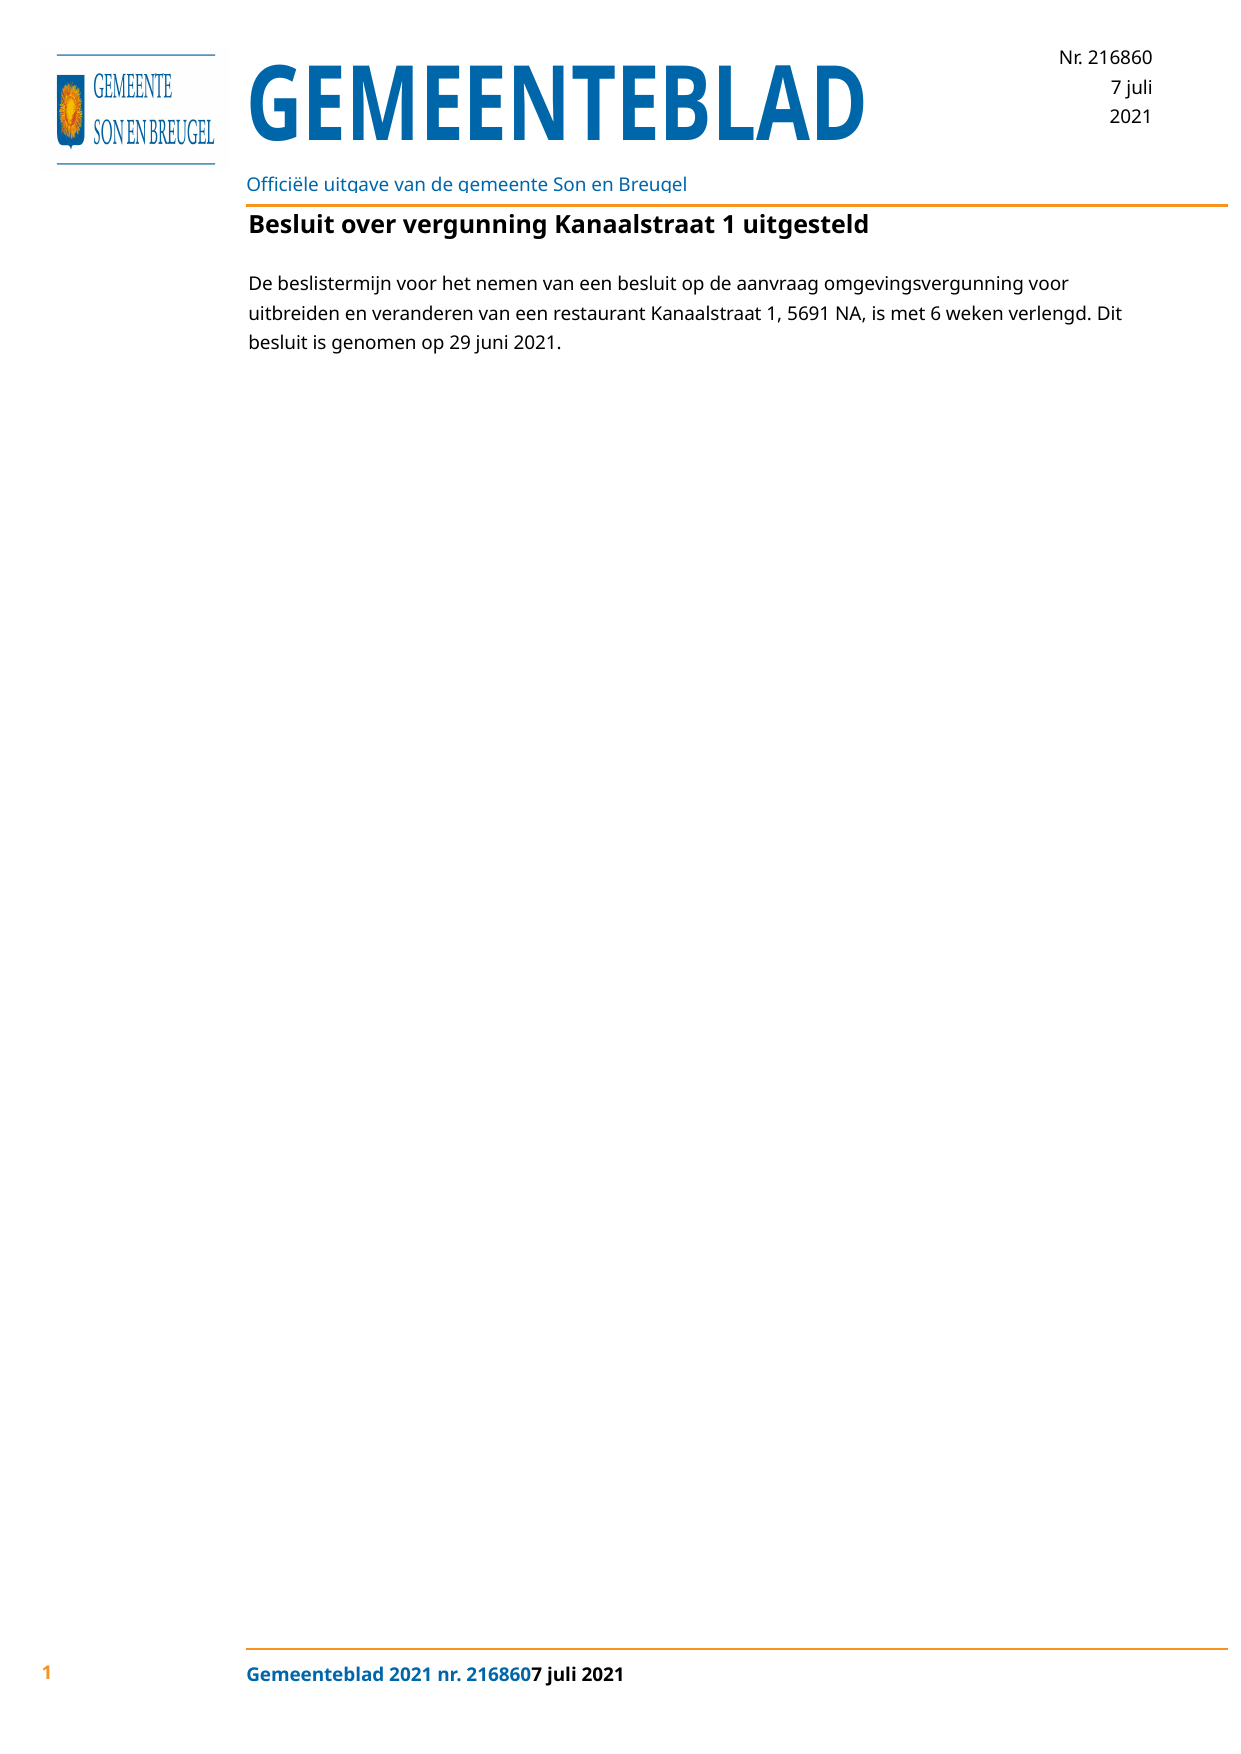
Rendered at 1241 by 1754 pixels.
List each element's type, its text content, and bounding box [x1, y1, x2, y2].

text Besluit over vergunning Kanaalstraat 1 uitgesteld [248, 207, 1152, 241]
picture [41, 47, 231, 172]
text De beslistermijn voor het nemen van een besluit op de aanvraag omgevingsvergunning voor uitbreiden en veranderen van een restaurant Kanaalstraat 1, 5691 NA, is met 6 weken verlengd. Dit besluit is genomen op 29 juni 2021. [248, 270, 1152, 355]
